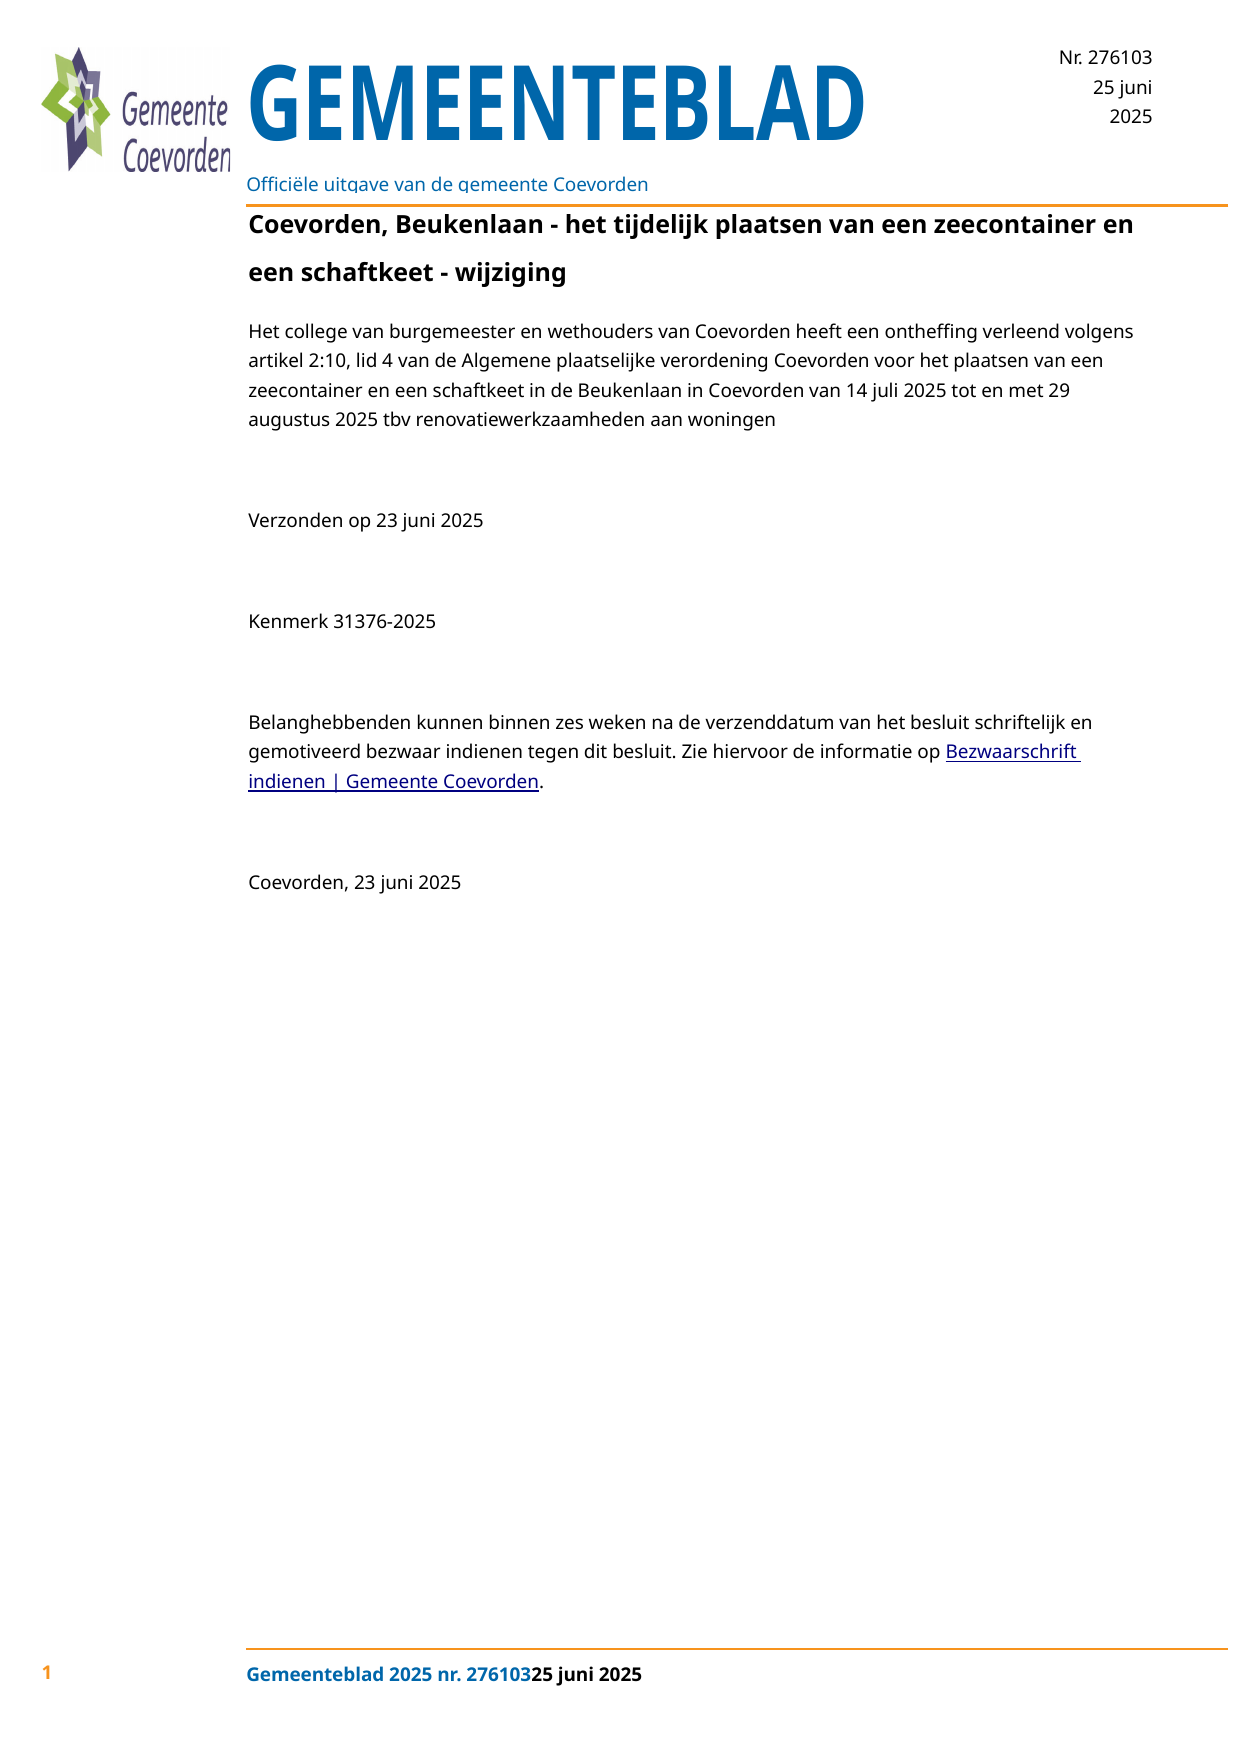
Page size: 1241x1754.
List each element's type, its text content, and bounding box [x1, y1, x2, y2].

text Verzonden op 23 juni 2025 [248, 507, 1152, 533]
text Coevorden, 23 juni 2025 [248, 869, 1152, 895]
text Kenmerk 31376-2025 [248, 608, 1152, 634]
text Belanghebbenden kunnen binnen zes weken na de verzenddatum van het besluit schriftelijk en gemotiveerd bezwaar indienen tegen dit besluit. Zie hiervoor de informatie op Bezwaarschrift indienen | Gemeente Coevorden. [248, 709, 1152, 794]
text Het college van burgemeester en wethouders van Coevorden heeft een ontheffing verleend volgens artikel 2:10, lid 4 van de Algemene plaatselijke verordening Coevorden voor het plaatsen van een zeecontainer en een schaftkeet in de Beukenlaan in Coevorden van 14 juli 2025 tot en met 29 augustus 2025 tbv renovatiewerkzaamheden aan woningen [248, 318, 1152, 432]
text Coevorden, Beukenlaan - het tijdelijk plaatsen van een zeecontainer en een schaftkeet - wijziging [248, 207, 1152, 288]
picture [41, 47, 231, 172]
